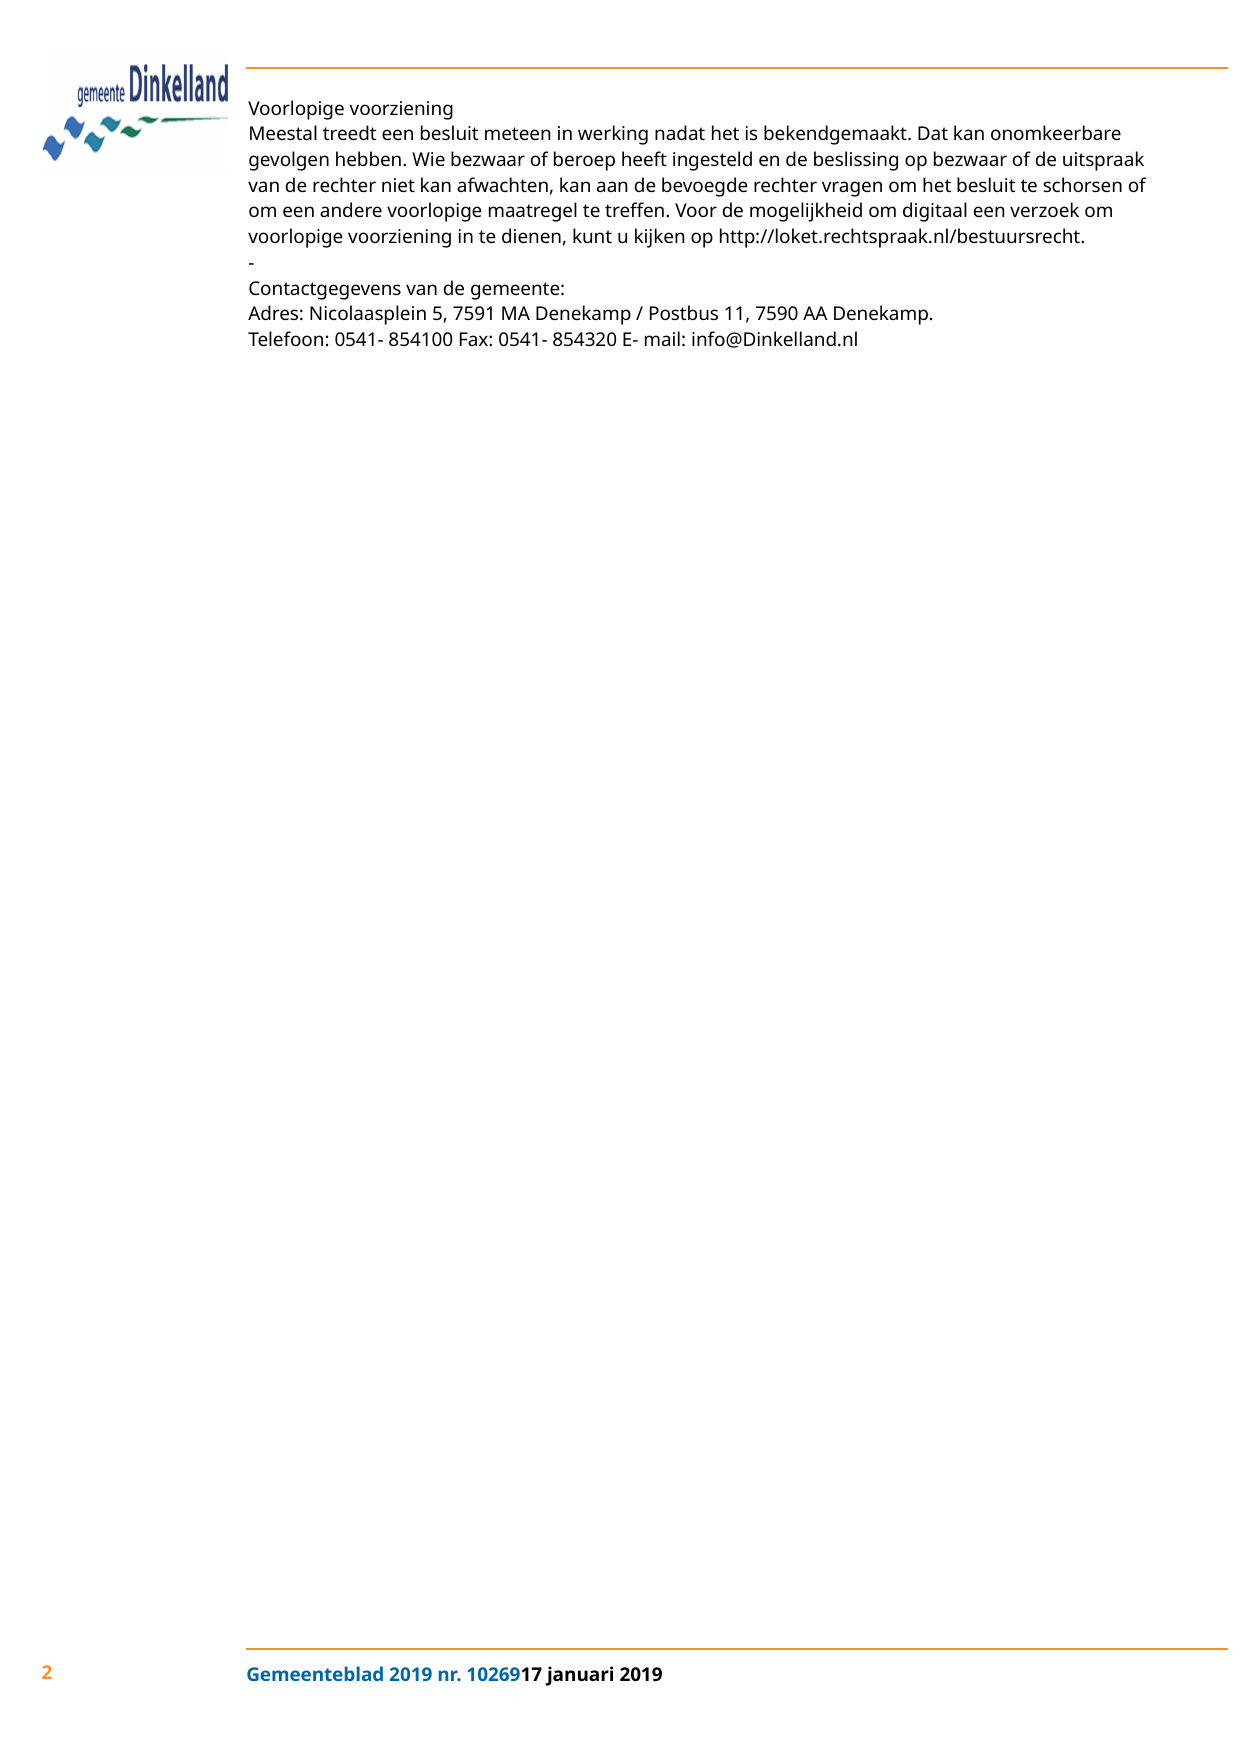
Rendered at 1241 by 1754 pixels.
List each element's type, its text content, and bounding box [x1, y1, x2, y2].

picture [41, 47, 231, 172]
text Adres: Nicolaasplein 5, 7591 MA Denekamp / Postbus 11, 7590 AA Denekamp. [248, 301, 1152, 326]
text Meestal treedt een besluit meteen in werking nadat het is bekendgemaakt. Dat kan onomkeerbare gevolgen hebben. Wie bezwaar of beroep heeft ingesteld en de beslissing op bezwaar of de uitspraak van de rechter niet kan afwachten, kan aan de bevoegde rechter vragen om het besluit te schorsen of om een andere voorlopige maatregel te treffen. Voor de mogelijkheid om digitaal een verzoek om voorlopige voorziening in te dienen, kunt u kijken op http://loket.rechtspraak.nl/bestuursrecht. [248, 121, 1152, 249]
text - [248, 249, 1152, 275]
text Voorlopige voorziening [248, 95, 1152, 121]
text Telefoon: 0541- 854100 Fax: 0541- 854320 E- mail: info@Dinkelland.nl [248, 326, 1152, 352]
text Contactgegevens van de gemeente: [248, 275, 1152, 301]
